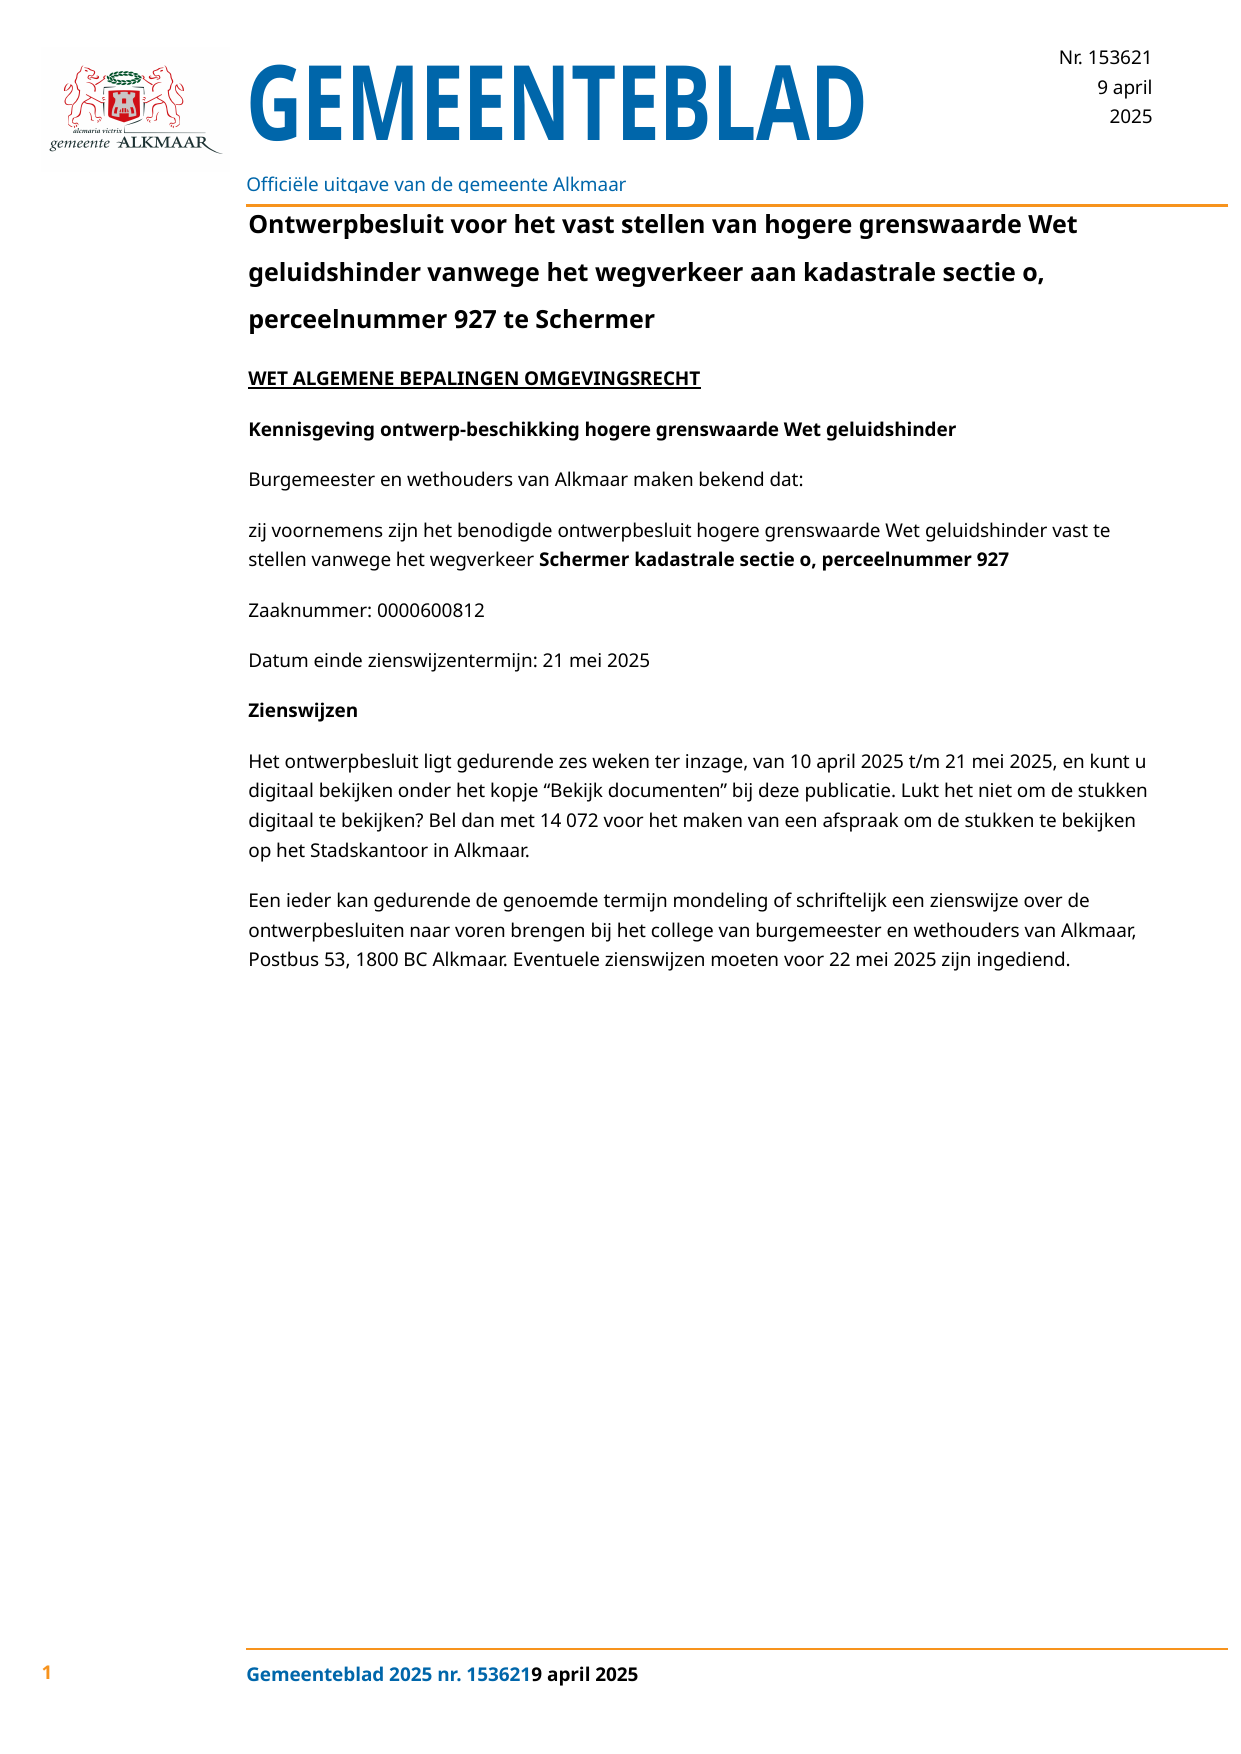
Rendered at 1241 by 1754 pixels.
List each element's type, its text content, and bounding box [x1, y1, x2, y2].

text Zienswijzen [248, 698, 1152, 723]
text WET ALGEMENE BEPALINGEN OMGEVINGSRECHT [248, 366, 1152, 391]
text Kennisgeving ontwerp-beschikking hogere grenswaarde Wet geluidshinder [248, 416, 1152, 442]
text Burgemeester en wethouders van Alkmaar maken bekend dat: [248, 466, 1152, 492]
text Zaaknummer: 0000600812 [248, 597, 1152, 622]
text zij voornemens zijn het benodigde ontwerpbesluit hogere grenswaarde Wet geluidshinder vast te stellen vanwege het wegverkeer Schermer kadastrale sectie o, perceelnummer 927 [248, 517, 1152, 572]
text Datum einde zienswijzentermijn: 21 mei 2025 [248, 647, 1152, 673]
picture [41, 47, 231, 172]
text Een ieder kan gedurende de genoemde termijn mondeling of schriftelijk een zienswijze over de ontwerpbesluiten naar voren brengen bij het college van burgemeester en wethouders van Alkmaar, Postbus 53, 1800 BC Alkmaar. Eventuele zienswijzen moeten voor 22 mei 2025 zijn ingediend. [248, 887, 1152, 972]
text Het ontwerpbesluit ligt gedurende zes weken ter inzage, van 10 april 2025 t/m 21 mei 2025, en kunt u digitaal bekijken onder het kopje “Bekijk documenten” bij deze publicatie. Lukt het niet om de stukken digitaal te bekijken? Bel dan met 14 072 voor het maken van een afspraak om de stukken te bekijken op het Stadskantoor in Alkmaar. [248, 748, 1152, 862]
text Ontwerpbesluit voor het vast stellen van hogere grenswaarde Wet geluidshinder vanwege het wegverkeer aan kadastrale sectie o, perceelnummer 927 te Schermer [248, 207, 1152, 336]
